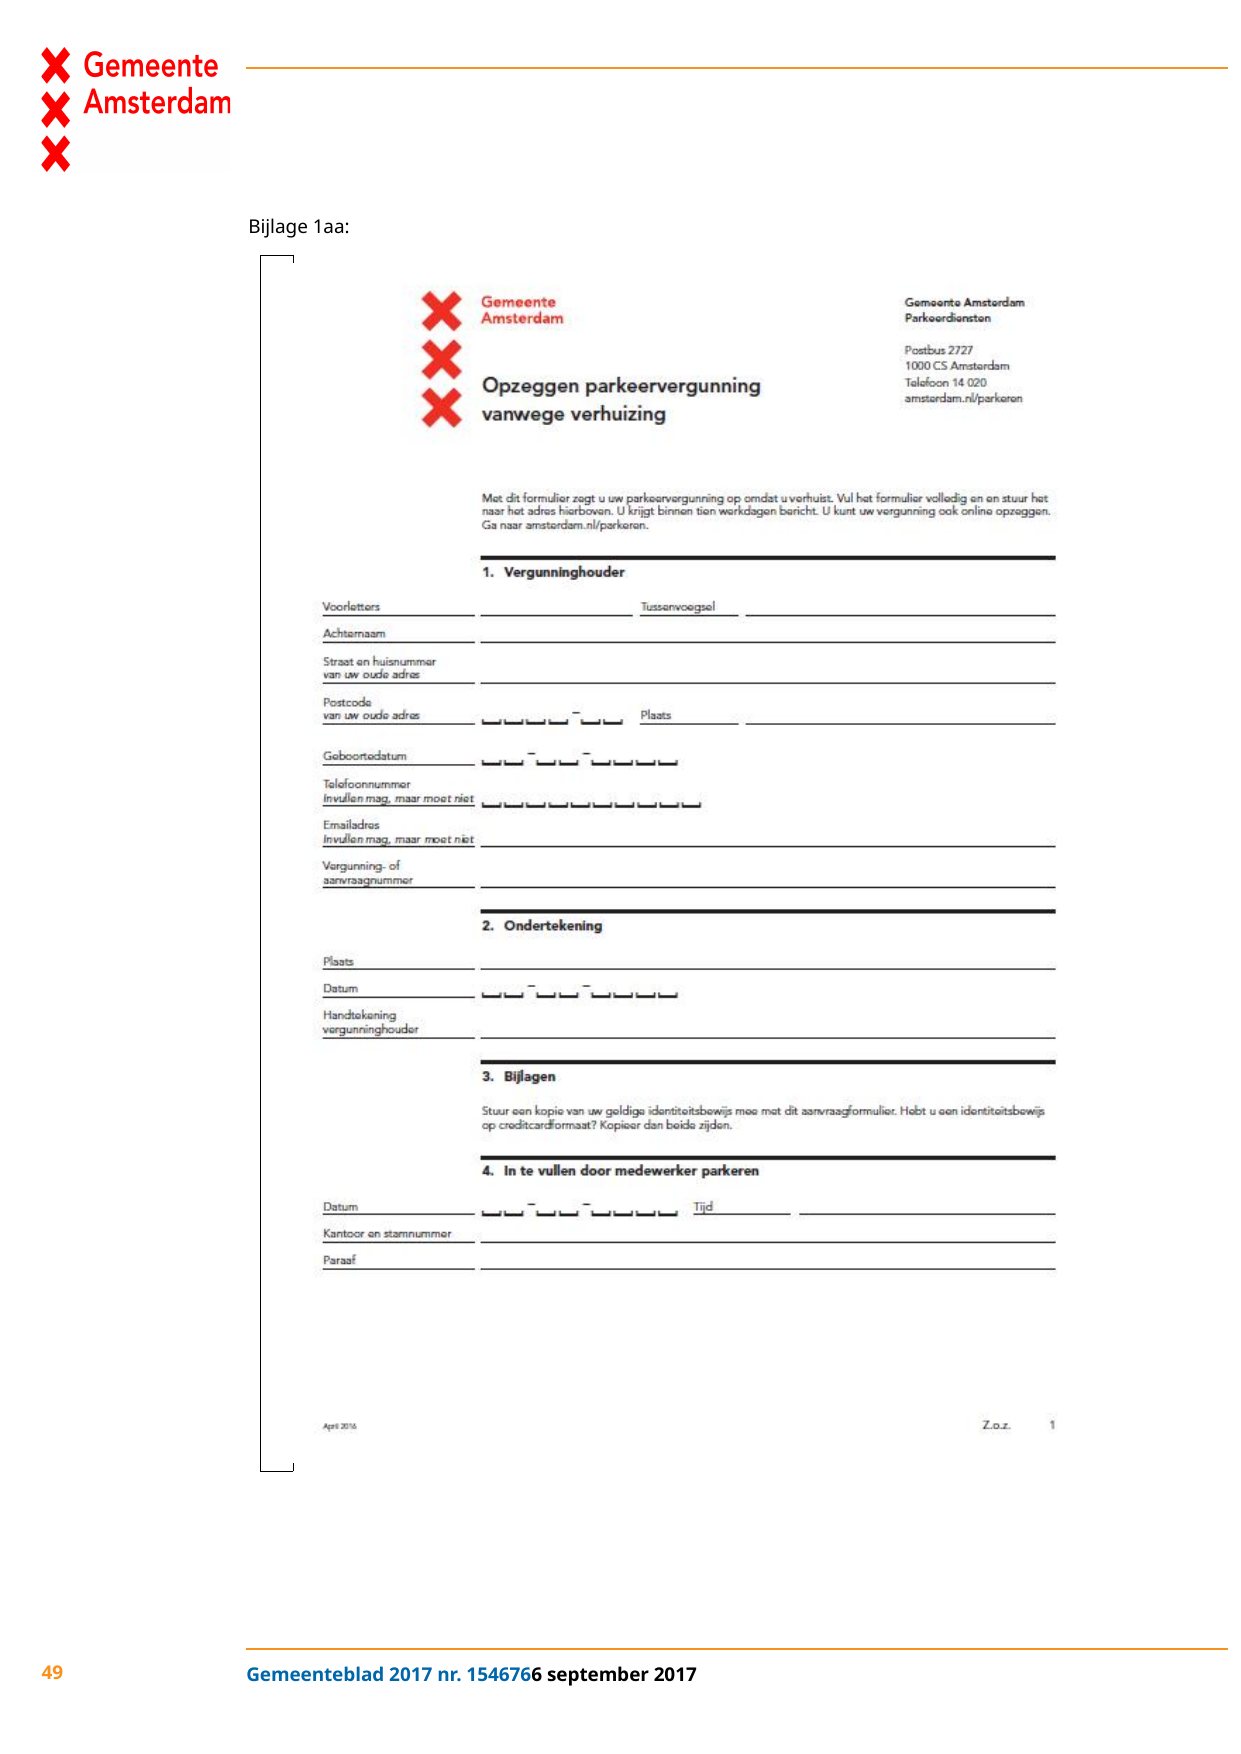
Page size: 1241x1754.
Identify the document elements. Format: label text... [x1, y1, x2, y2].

picture [268, 263, 1101, 1463]
text Bijlage 1aa: [248, 213, 1152, 239]
picture [41, 47, 231, 172]
